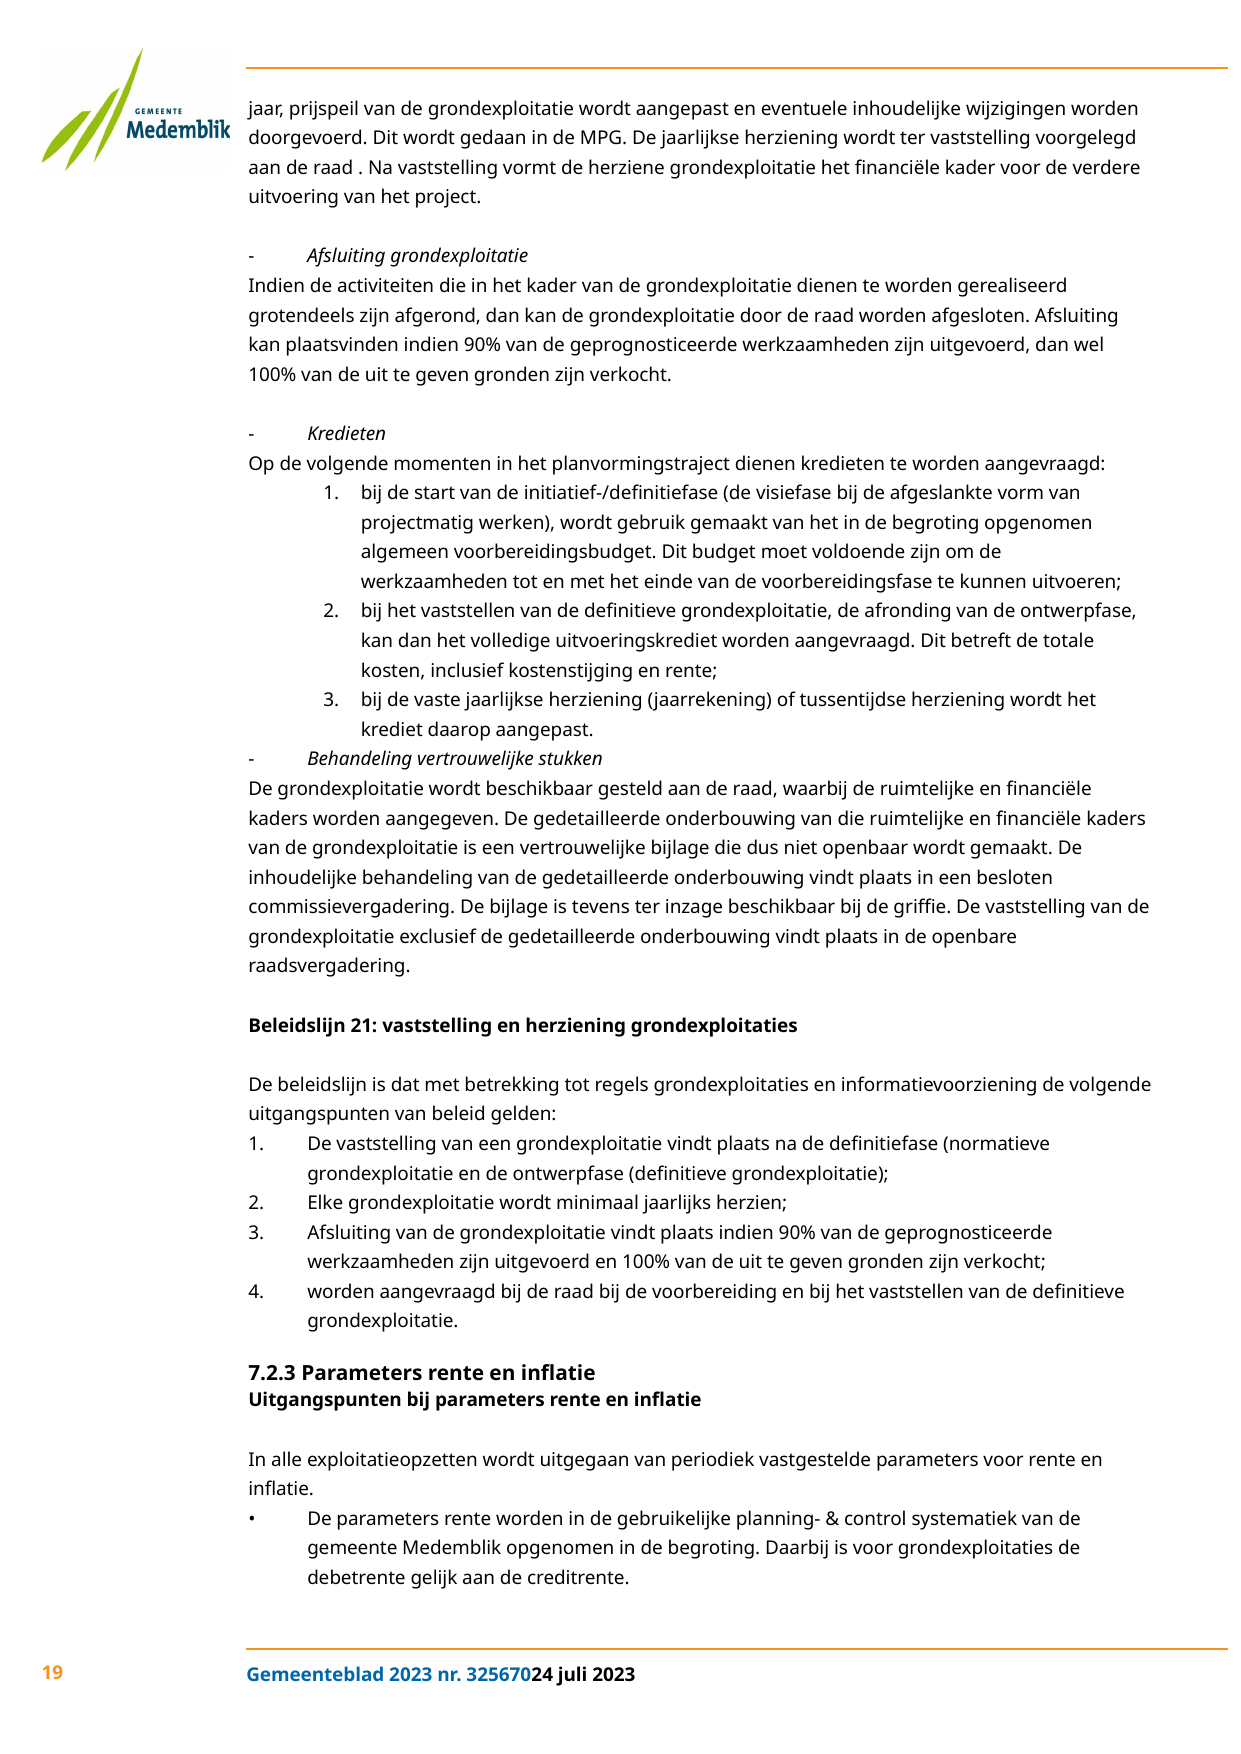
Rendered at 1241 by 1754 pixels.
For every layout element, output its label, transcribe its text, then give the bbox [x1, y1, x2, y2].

text jaar, prijspeil van de grondexploitatie wordt aangepast en eventuele inhoudelijke wijzigingen worden doorgevoerd. Dit wordt gedaan in de MPG. De jaarlijkse herziening wordt ter vaststelling voorgelegd aan de raad . Na vaststelling vormt de herziene grondexploitatie het financiële kader voor de verdere uitvoering van het project. [248, 95, 1152, 209]
list bij het vaststellen van de definitieve grondexploitatie, de afronding van de ontwerpfase, kan dan het volledige uitvoeringskrediet worden aangevraagd. Dit betreft de totale kosten, inclusief kostenstijging en rente; [323, 598, 1152, 683]
text De beleidslijn is dat met betrekking tot regels grondexploitaties en informatievoorziening de volgende uitgangspunten van beleid gelden: [248, 1071, 1152, 1126]
text Indien de activiteiten die in het kader van de grondexploitatie dienen te worden gerealiseerd [248, 272, 1152, 298]
text De grondexploitatie wordt beschikbaar gesteld aan de raad, waarbij de ruimtelijke en financiële kaders worden aangegeven. De gedetailleerde onderbouwing van die ruimtelijke en financiële kaders van de grondexploitatie is een vertrouwelijke bijlage die dus niet openbaar wordt gemaakt. De inhoudelijke behandeling van de gedetailleerde onderbouwing vindt plaats in een besloten commissievergadering. De bijlage is tevens ter inzage beschikbaar bij de griffie. De vaststelling van de grondexploitatie exclusief de gedetailleerde onderbouwing vindt plaats in de openbare raadsvergadering. [248, 775, 1152, 978]
list Behandeling vertrouwelijke stukken [248, 746, 1152, 771]
text Beleidslijn 21: vaststelling en herziening grondexploitaties [248, 1012, 1152, 1038]
list Afsluiting grondexploitatie [248, 243, 1152, 268]
picture [41, 47, 231, 172]
text Uitgangspunten bij parameters rente en inflatie [248, 1387, 1152, 1412]
list bij de vaste jaarlijkse herziening (jaarrekening) of tussentijdse herziening wordt het krediet daarop aangepast. [323, 686, 1152, 742]
list Afsluiting van de grondexploitatie vindt plaats indien 90% van de geprognosticeerde werkzaamheden zijn uitgevoerd en 100% van de uit te geven gronden zijn verkocht; [248, 1219, 1152, 1274]
list bij de start van de initiatief-/definitiefase (de visiefase bij de afgeslankte vorm van projectmatig werken), wordt gebruik gemaakt van het in de begroting opgenomen algemeen voorbereidingsbudget. Dit budget moet voldoende zijn om de werkzaamheden tot en met het einde van de voorbereidingsfase te kunnen uitvoeren; [323, 479, 1152, 594]
text grotendeels zijn afgerond, dan kan de grondexploitatie door de raad worden afgesloten. Afsluiting kan plaatsvinden indien 90% van de geprognosticeerde werkzaamheden zijn uitgevoerd, dan wel 100% van de uit te geven gronden zijn verkocht. [248, 302, 1152, 387]
list De parameters rente worden in de gebruikelijke planning- & control systematiek van de gemeente Medemblik opgenomen in de begroting. Daarbij is voor grondexploitaties de debetrente gelijk aan de creditrente. [248, 1505, 1152, 1590]
text In alle exploitatieopzetten wordt uitgegaan van periodiek vastgestelde parameters voor rente en inflatie. [248, 1446, 1152, 1501]
list De vaststelling van een grondexploitatie vindt plaats na de definitiefase (normatieve grondexploitatie en de ontwerpfase (definitieve grondexploitatie); [248, 1130, 1152, 1186]
list worden aangevraagd bij de raad bij de voorbereiding en bij het vaststellen van de definitieve grondexploitatie. [248, 1278, 1152, 1333]
list Elke grondexploitatie wordt minimaal jaarlijks herzien; [248, 1189, 1152, 1215]
list Kredieten [248, 420, 1152, 446]
text 7.2.3 Parameters rente en inflatie [248, 1358, 1152, 1387]
text Op de volgende momenten in het planvormingstraject dienen kredieten te worden aangevraagd: [248, 450, 1152, 476]
